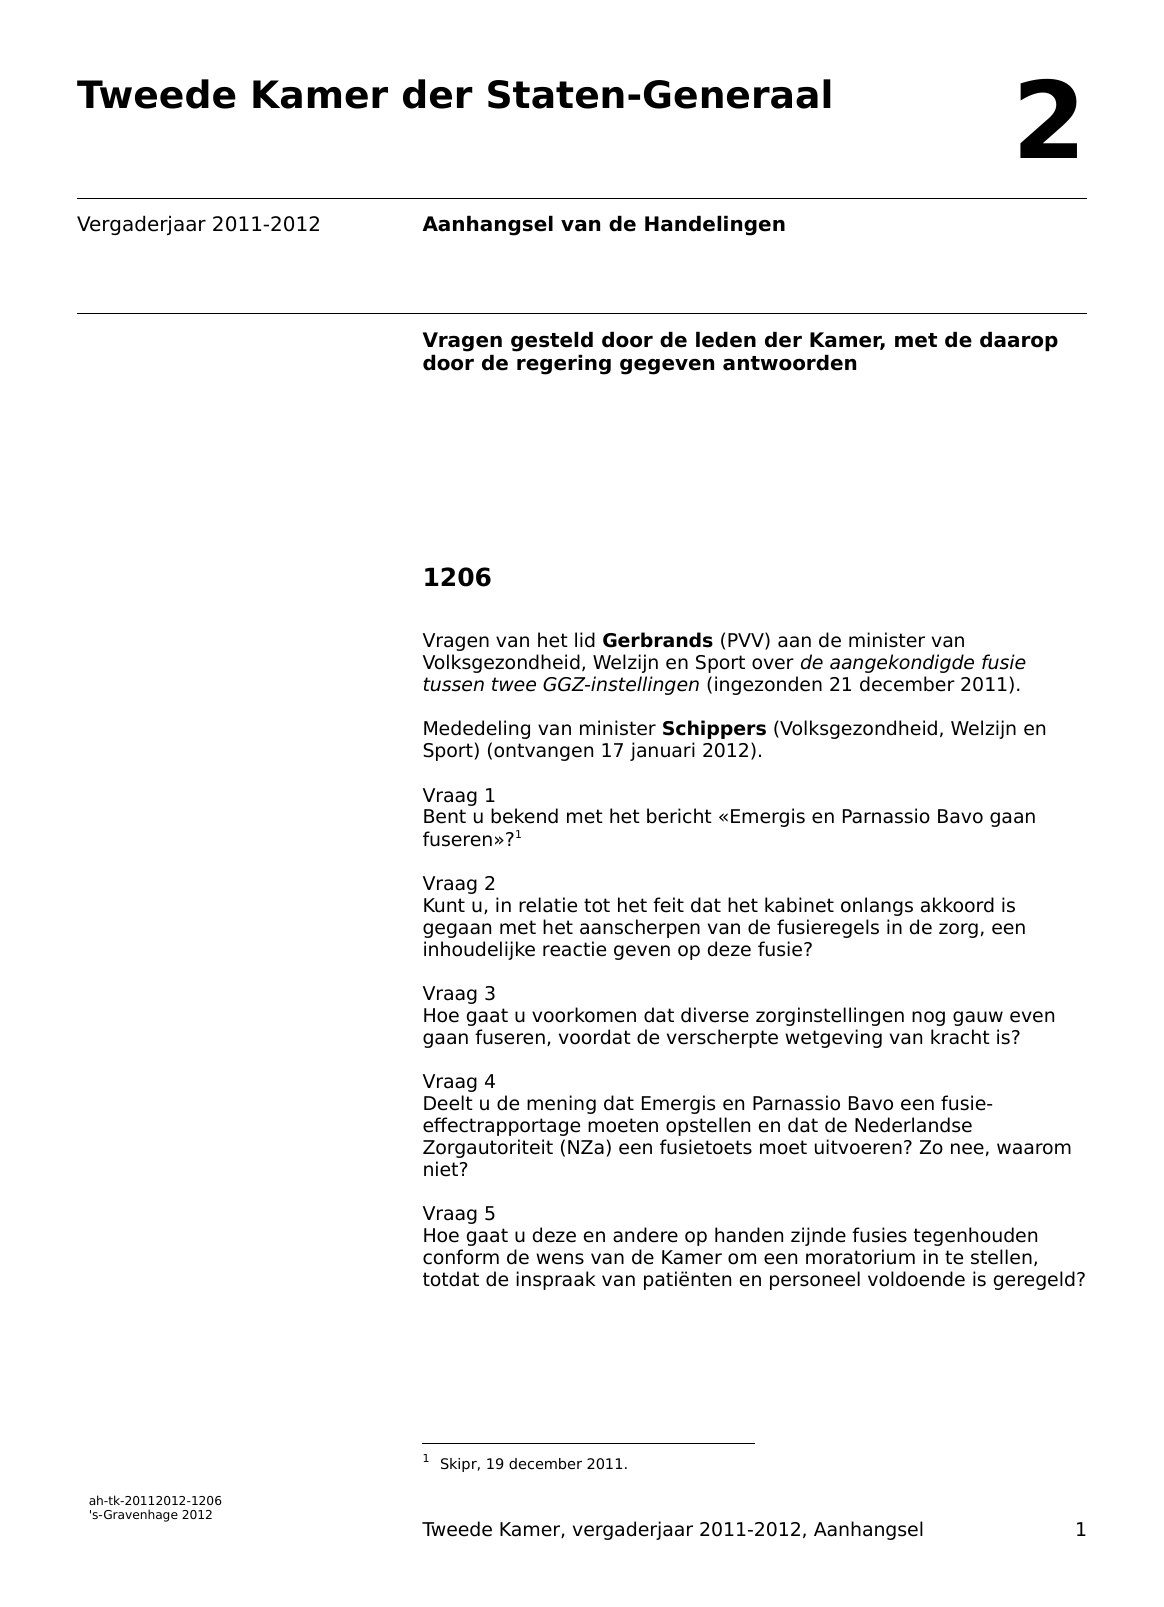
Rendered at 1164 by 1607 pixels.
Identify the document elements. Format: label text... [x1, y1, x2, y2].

text Skipr, 19 december 2011. [422, 1452, 1087, 1474]
text 's-Gravenhage 2012 [88, 1508, 323, 1522]
table_header Tweede Kamer der Staten-Generaal [77, 59, 886, 198]
text Vragen van het lid Gerbrands (PVV) aan de minister van Volksgezondheid, Welzijn en Sport over de aangekondigde fusie tussen twee GGZ-instellingen (ingezonden 21 december 2011). [422, 630, 1087, 696]
table_cell Vergaderjaar 2011-2012 [77, 199, 422, 313]
text Deelt u de mening dat Emergis en Parnassio Bavo een fusie-effectrapportage moeten opstellen en dat de Nederlandse Zorgautoriteit (NZa) een fusietoets moet uitvoeren? Zo nee, waarom niet? [422, 1093, 1087, 1181]
table_header 2 [886, 59, 1087, 198]
text Vraag 1 [422, 784, 1087, 806]
text Vraag 2 [422, 873, 1087, 894]
table_cell Aanhangsel van de Handelingen [422, 199, 1087, 313]
text Mededeling van minister Schippers (Volksgezondheid, Welzijn en Sport) (ontvangen 17 januari 2012). [422, 718, 1087, 762]
table_cell [77, 314, 422, 375]
table_cell Vragen gesteld door de leden der Kamer, met de daarop door de regering gegeven antwoorden [422, 314, 1087, 375]
text Hoe gaat u deze en andere op handen zijnde fusies tegenhouden conform de wens van de Kamer om een moratorium in te stellen, totdat de inspraak van patiënten en personeel voldoende is geregeld? [422, 1225, 1087, 1291]
text Hoe gaat u voorkomen dat diverse zorginstellingen nog gauw even gaan fuseren, voordat de verscherpte wetgeving van kracht is? [422, 1005, 1087, 1049]
text ah-tk-20112012-1206 [88, 1494, 323, 1508]
text Kunt u, in relatie tot het feit dat het kabinet onlangs akkoord is gegaan met het aanscherpen van de fusieregels in de zorg, een inhoudelijke reactie geven op deze fusie? [422, 894, 1087, 961]
text Vraag 3 [422, 983, 1087, 1005]
text Vraag 5 [422, 1203, 1087, 1225]
text Vraag 4 [422, 1071, 1087, 1093]
text 1206 [422, 563, 1087, 592]
text Bent u bekend met het bericht «Emergis en Parnassio Bavo gaan fuseren»? [422, 806, 1087, 850]
